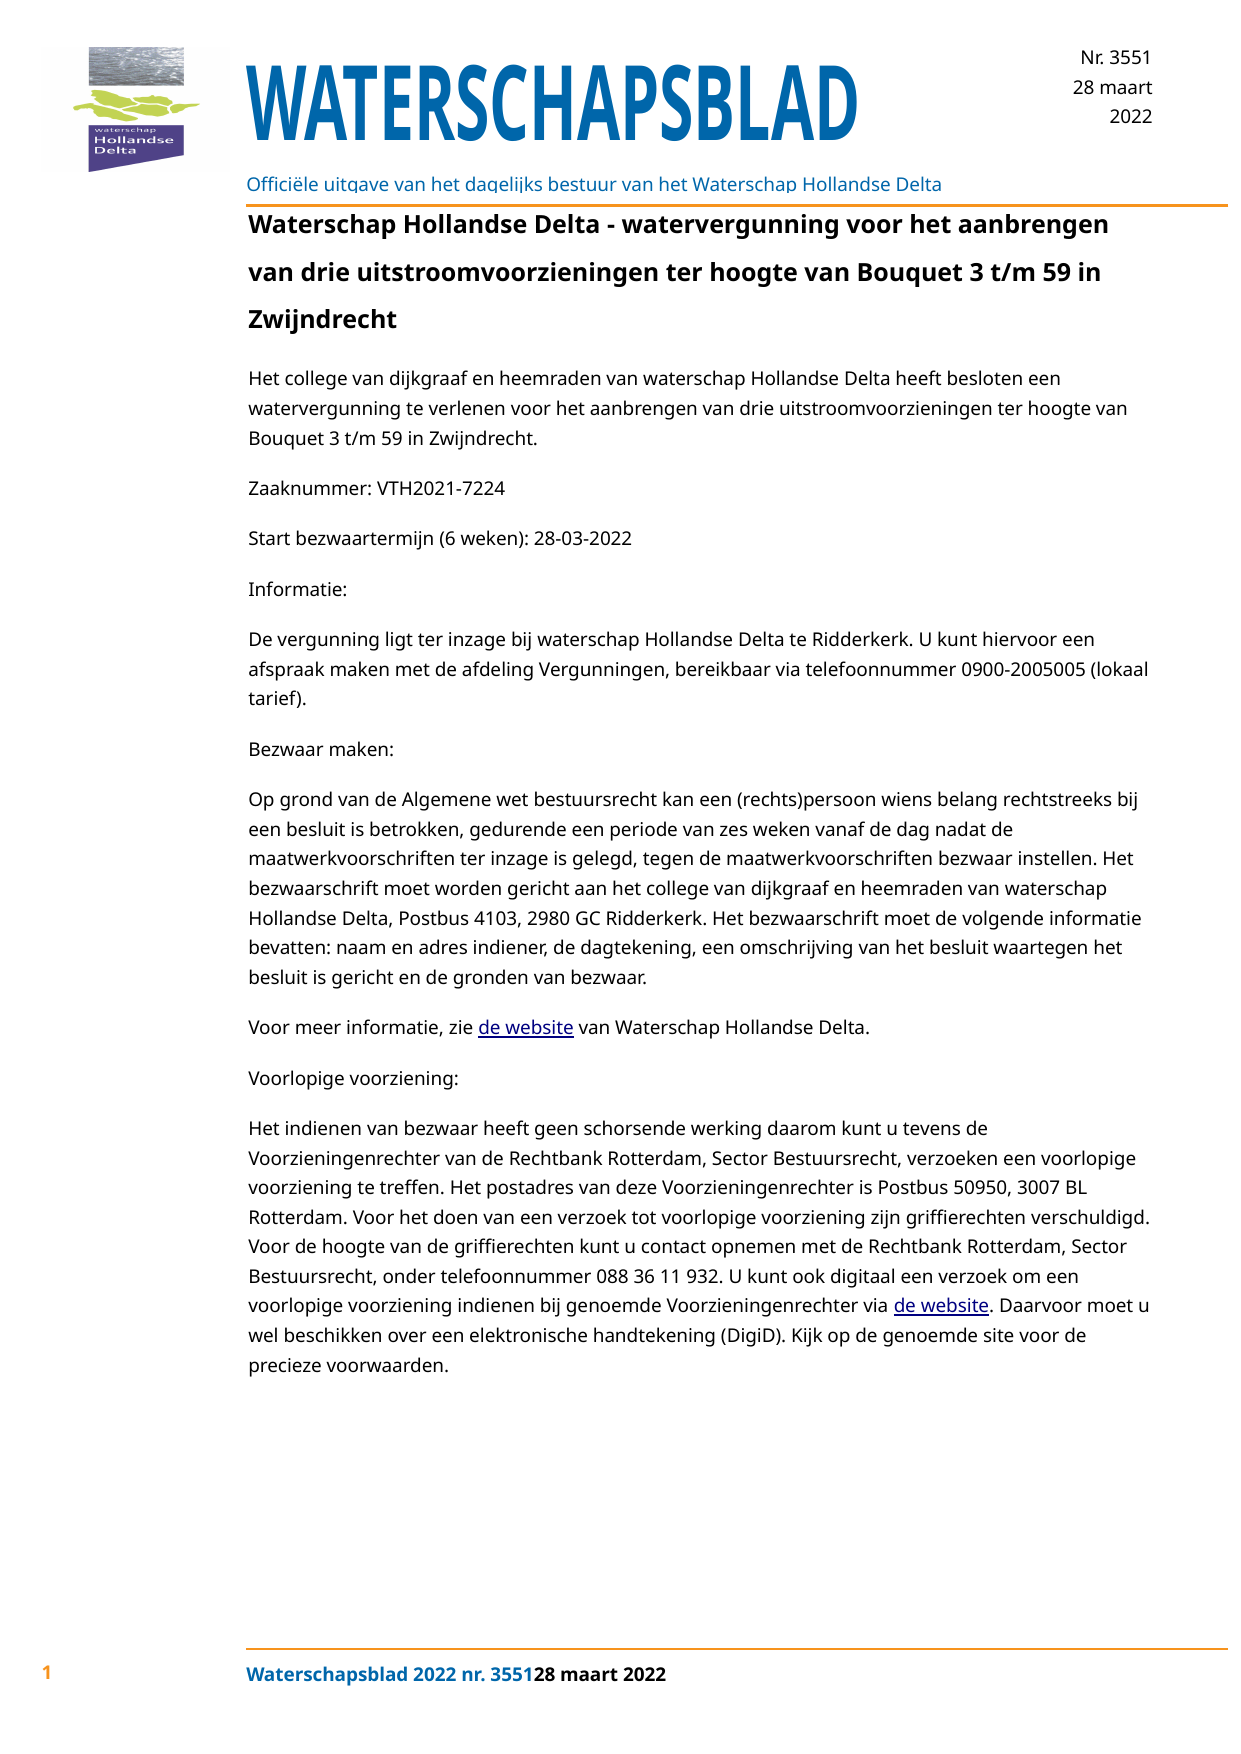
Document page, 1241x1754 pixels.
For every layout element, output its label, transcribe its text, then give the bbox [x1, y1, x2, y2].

text Voorlopige voorziening: [248, 1065, 1152, 1090]
text Het indienen van bezwaar heeft geen schorsende werking daarom kunt u tevens de Voorzieningenrechter van de Rechtbank Rotterdam, Sector Bestuursrecht, verzoeken een voorlopige voorziening te treffen. Het postadres van deze Voorzieningenrechter is Postbus 50950, 3007 BL Rotterdam. Voor het doen van een verzoek tot voorlopige voorziening zijn griffierechten verschuldigd. Voor de hoogte van de griffierechten kunt u contact opnemen met de Rechtbank Rotterdam, Sector Bestuursrecht, onder telefoonnummer 088 36 11 932. U kunt ook digitaal een verzoek om een voorlopige voorziening indienen bij genoemde Voorzieningenrechter via de website. Daarvoor moet u wel beschikken over een elektronische handtekening (DigiD). Kijk op de genoemde site voor de precieze voorwaarden. [248, 1115, 1152, 1377]
text Informatie: [248, 576, 1152, 602]
text De vergunning ligt ter inzage bij waterschap Hollandse Delta te Ridderkerk. U kunt hiervoor een afspraak maken met de afdeling Vergunningen, bereikbaar via telefoonnummer 0900-2005005 (lokaal tarief). [248, 626, 1152, 711]
text Op grond van de Algemene wet bestuursrecht kan een (rechts)persoon wiens belang rechtstreeks bij een besluit is betrokken, gedurende een periode van zes weken vanaf de dag nadat de maatwerkvoorschriften ter inzage is gelegd, tegen de maatwerkvoorschriften bezwaar instellen. Het bezwaarschrift moet worden gericht aan het college van dijkgraaf en heemraden van waterschap Hollandse Delta, Postbus 4103, 2980 GC Ridderkerk. Het bezwaarschrift moet de volgende informatie bevatten: naam en adres indiener, de dagtekening, een omschrijving van het besluit waartegen het besluit is gericht en de gronden van bezwaar. [248, 786, 1152, 989]
text Start bezwaartermijn (6 weken): 28-03-2022 [248, 526, 1152, 551]
text Waterschap Hollandse Delta - watervergunning voor het aanbrengen van drie uitstroomvoorzieningen ter hoogte van Bouquet 3 t/m 59 in Zwijndrecht [248, 207, 1152, 336]
picture [41, 47, 231, 172]
text Voor meer informatie, zie de website van Waterschap Hollandse Delta. [248, 1014, 1152, 1040]
text Zaaknummer: VTH2021-7224 [248, 475, 1152, 501]
text Het college van dijkgraaf en heemraden van waterschap Hollandse Delta heeft besloten een watervergunning te verlenen voor het aanbrengen van drie uitstroomvoorzieningen ter hoogte van Bouquet 3 t/m 59 in Zwijndrecht. [248, 366, 1152, 450]
text Bezwaar maken: [248, 736, 1152, 762]
